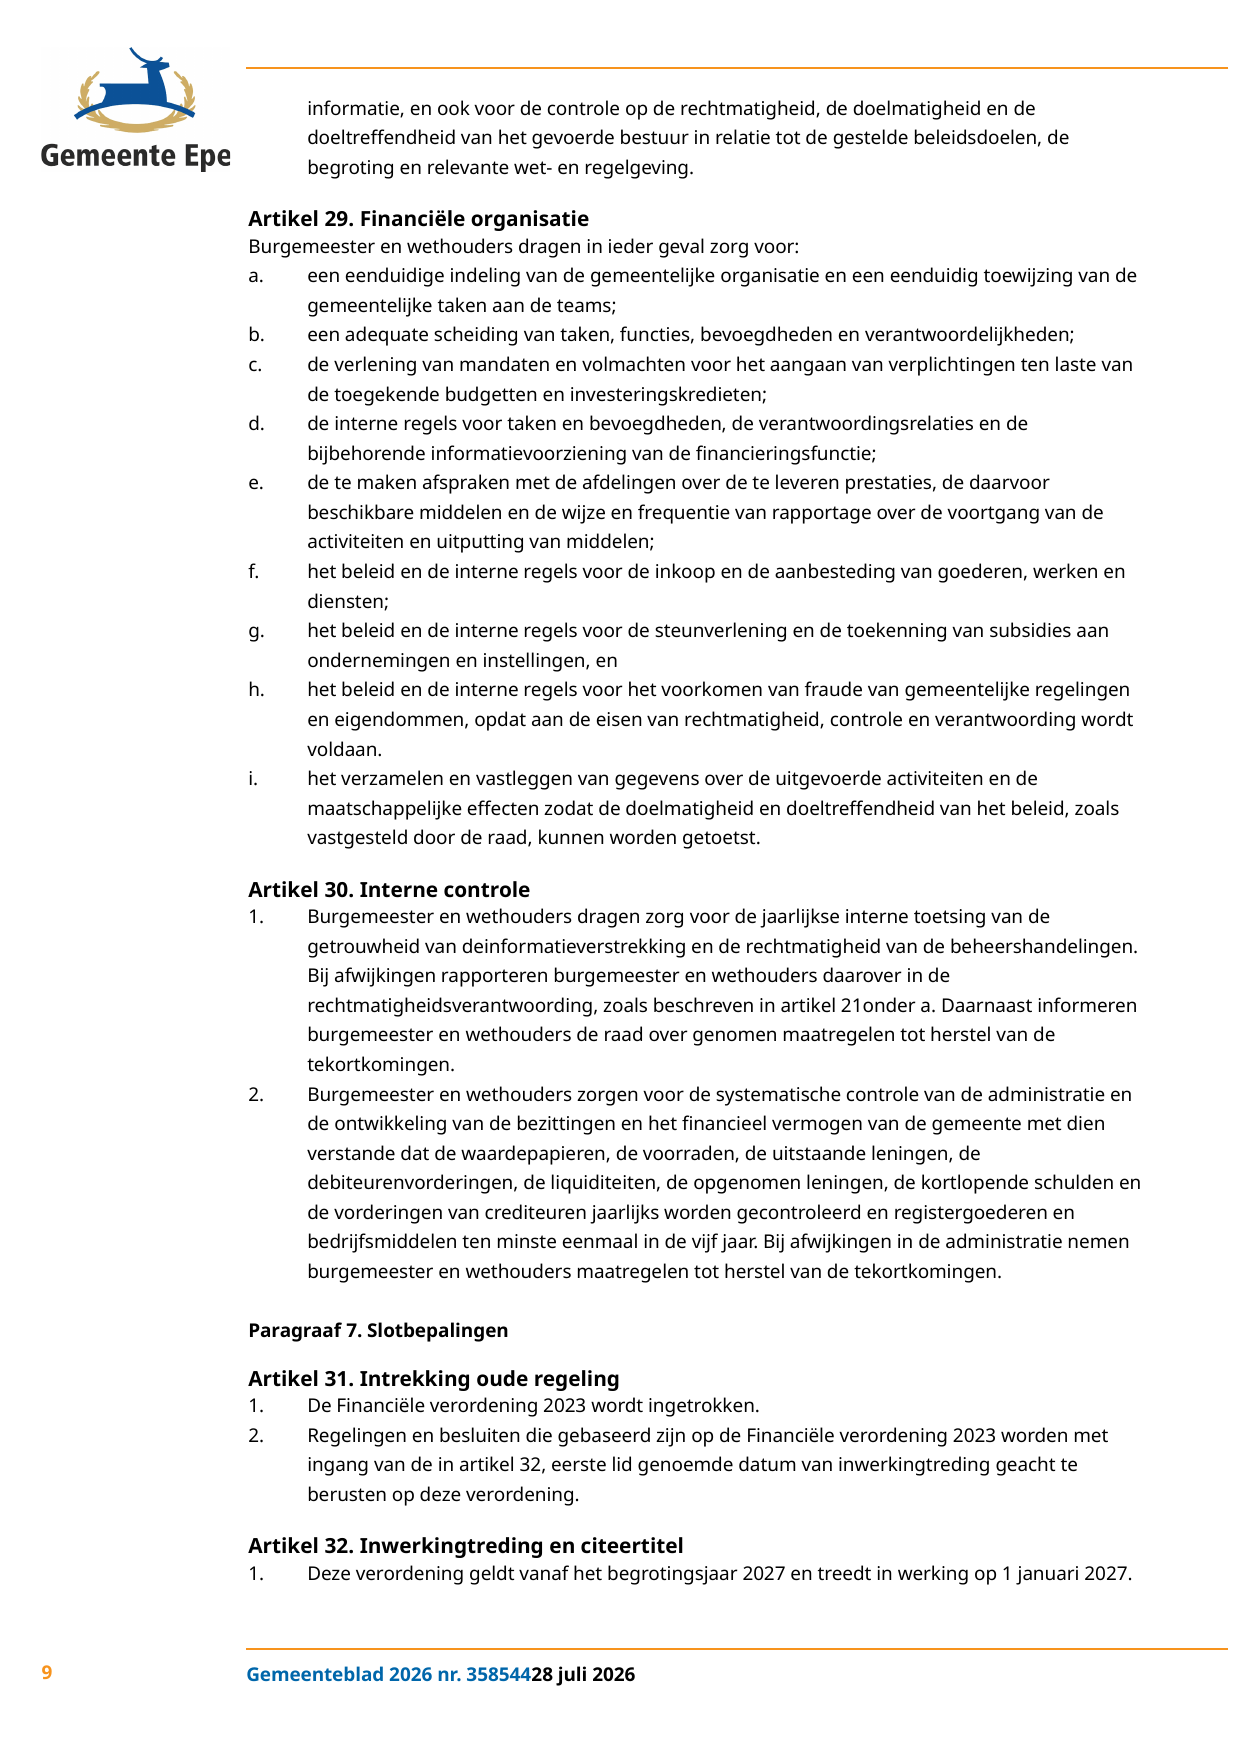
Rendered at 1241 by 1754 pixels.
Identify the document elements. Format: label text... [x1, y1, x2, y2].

text Paragraaf 7. Slotbepalingen [248, 1317, 1152, 1343]
list De Financiële verordening 2023 wordt ingetrokken. [248, 1392, 1152, 1418]
text Artikel 29. Financiële organisatie [248, 204, 1152, 233]
text Burgemeester en wethouders dragen in ieder geval zorg voor: [248, 233, 1152, 258]
text Artikel 30. Interne controle [248, 875, 1152, 903]
list het beleid en de interne regels voor de steunverlening en de toekenning van subsidies aan ondernemingen en instellingen, en [248, 617, 1152, 673]
list het verzamelen en vastleggen van gegevens over de uitgevoerde activiteiten en de maatschappelijke effecten zodat de doelmatigheid en doeltreffendheid van het beleid, zoals vastgesteld door de raad, kunnen worden getoetst. [248, 765, 1152, 850]
list Deze verordening geldt vanaf het begrotingsjaar 2027 en treedt in werking op 1 januari 2027. [248, 1560, 1152, 1586]
list de te maken afspraken met de afdelingen over de te leveren prestaties, de daarvoor beschikbare middelen en de wijze en frequentie van rapportage over de voortgang van de activiteiten en uitputting van middelen; [248, 469, 1152, 554]
list het beleid en de interne regels voor de inkoop en de aanbesteding van goederen, werken en diensten; [248, 558, 1152, 613]
list een adequate scheiding van taken, functies, bevoegdheden en verantwoordelijkheden; [248, 322, 1152, 347]
list het beleid en de interne regels voor het voorkomen van fraude van gemeentelijke regelingen en eigendommen, opdat aan de eisen van rechtmatigheid, controle en verantwoording wordt voldaan. [248, 677, 1152, 761]
list de verlening van mandaten en volmachten voor het aangaan van verplichtingen ten laste van de toegekende budgetten en investeringskredieten; [248, 351, 1152, 406]
list de interne regels voor taken en bevoegdheden, de verantwoordingsrelaties en de bijbehorende informatievoorziening van de financieringsfunctie; [248, 410, 1152, 466]
list Burgemeester en wethouders dragen zorg voor de jaarlijkse interne toetsing van de getrouwheid van deinformatieverstrekking en de rechtmatigheid van de beheershandelingen. Bij afwijkingen rapporteren burgemeester en wethouders daarover in de rechtmatigheidsverantwoording, zoals beschreven in artikel 21onder a. Daarnaast informeren burgemeester en wethouders de raad over genomen maatregelen tot herstel van de tekortkomingen. [248, 903, 1152, 1077]
list Burgemeester en wethouders zorgen voor de systematische controle van de administratie en de ontwikkeling van de bezittingen en het financieel vermogen van de gemeente met dien verstande dat de waardepapieren, de voorraden, de uitstaande leningen, de debiteurenvorderingen, de liquiditeiten, de opgenomen leningen, de kortlopende schulden en de vorderingen van crediteuren jaarlijks worden gecontroleerd en registergoederen en bedrijfsmiddelen ten minste eenmaal in de vijf jaar. Bij afwijkingen in de administratie nemen burgemeester en wethouders maatregelen tot herstel van de tekortkomingen. [248, 1081, 1152, 1284]
text Artikel 31. Intrekking oude regeling [248, 1364, 1152, 1392]
list een eenduidige indeling van de gemeentelijke organisatie en een eenduidig toewijzing van de gemeentelijke taken aan de teams; [248, 262, 1152, 318]
picture [41, 47, 231, 172]
list informatie, en ook voor de controle op de rechtmatigheid, de doelmatigheid en de doeltreffendheid van het gevoerde bestuur in relatie tot de gestelde beleidsdoelen, de begroting en relevante wet- en regelgeving. [248, 95, 1152, 180]
list Regelingen en besluiten die gebaseerd zijn op de Financiële verordening 2023 worden met ingang van de in artikel 32, eerste lid genoemde datum van inwerkingtreding geacht te berusten op deze verordening. [248, 1422, 1152, 1507]
text Artikel 32. Inwerkingtreding en citeertitel [248, 1532, 1152, 1560]
